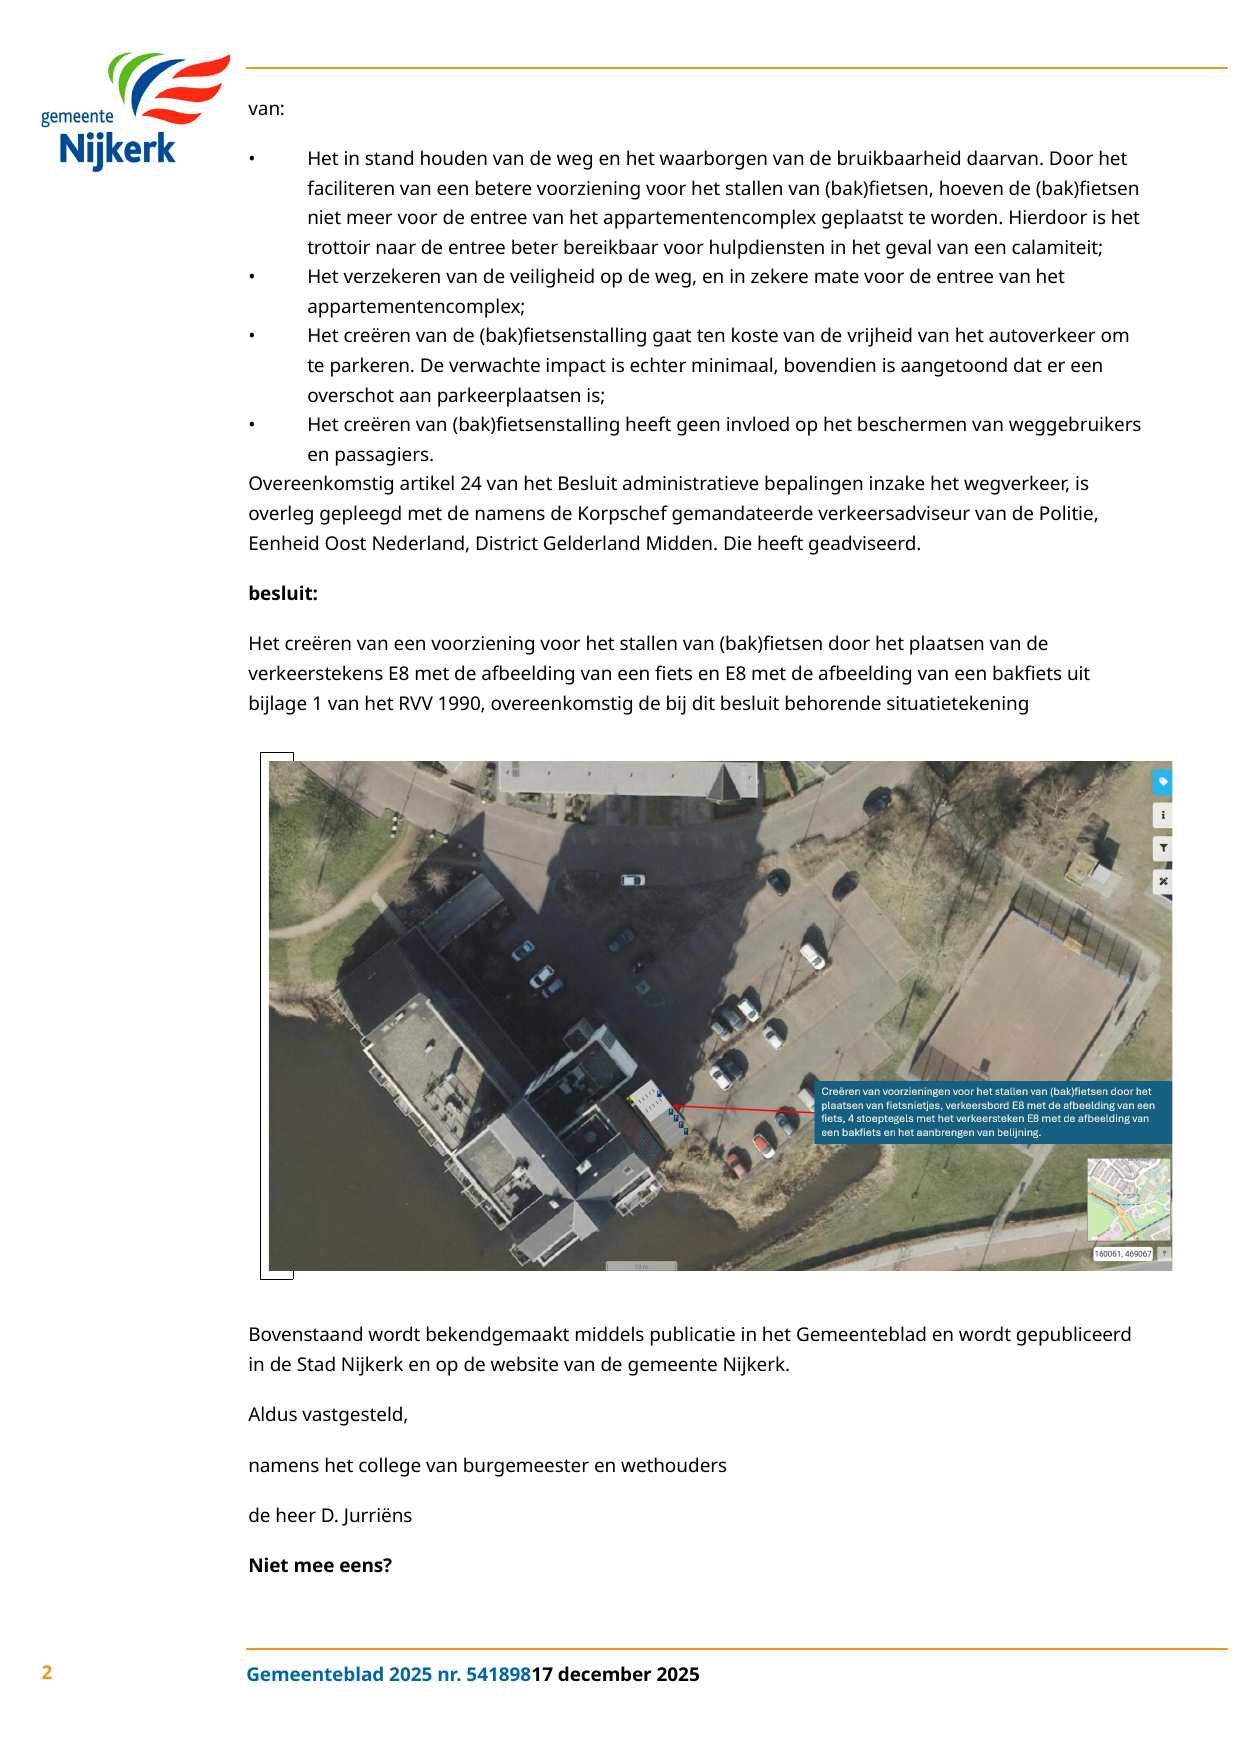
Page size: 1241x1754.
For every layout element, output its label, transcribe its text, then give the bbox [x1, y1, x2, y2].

list Het verzekeren van de veiligheid op de weg, en in zekere mate voor de entree van het appartementencomplex; [248, 263, 1152, 319]
list Het in stand houden van de weg en het waarborgen van de bruikbaarheid daarvan. Door het faciliteren van een betere voorziening voor het stallen van (bak)fietsen, hoeven de (bak)fietsen niet meer voor de entree van het appartementencomplex geplaatst te worden. Hierdoor is het trottoir naar de entree beter bereikbaar voor hulpdiensten in het geval van een calamiteit; [248, 145, 1152, 260]
text Aldus vastgesteld, [248, 1401, 1152, 1427]
text Niet mee eens? [248, 1553, 1152, 1578]
text Bovenstaand wordt bekendgemaakt middels publicatie in het Gemeenteblad en wordt gepubliceerd in de Stad Nijkerk en op de website van de gemeente Nijkerk. [248, 1321, 1152, 1377]
text namens het college van burgemeester en wethouders [248, 1452, 1152, 1477]
text besluit: [248, 580, 1152, 606]
text van: [248, 95, 1152, 121]
picture [268, 761, 1173, 1271]
text Overeenkomstig artikel 24 van het Besluit administratieve bepalingen inzake het wegverkeer, is overleg gepleegd met de namens de Korpschef gemandateerde verkeersadviseur van de Politie, Eenheid Oost Nederland, District Gelderland Midden. Die heeft geadviseerd. [248, 471, 1152, 556]
text de heer D. Jurriëns [248, 1502, 1152, 1528]
text Het creëren van een voorziening voor het stallen van (bak)fietsen door het plaatsen van de verkeerstekens E8 met de afbeelding van een fiets en E8 met de afbeelding van een bakfiets uit bijlage 1 van het RVV 1990, overeenkomstig de bij dit besluit behorende situatietekening [248, 631, 1152, 716]
list Het creëren van de (bak)fietsenstalling gaat ten koste van de vrijheid van het autoverkeer om te parkeren. De verwachte impact is echter minimaal, bovendien is aangetoond dat er een overschot aan parkeerplaatsen is; [248, 323, 1152, 408]
picture [41, 47, 231, 172]
list Het creëren van (bak)fietsenstalling heeft geen invloed op het beschermen van weggebruikers en passagiers. [248, 411, 1152, 467]
